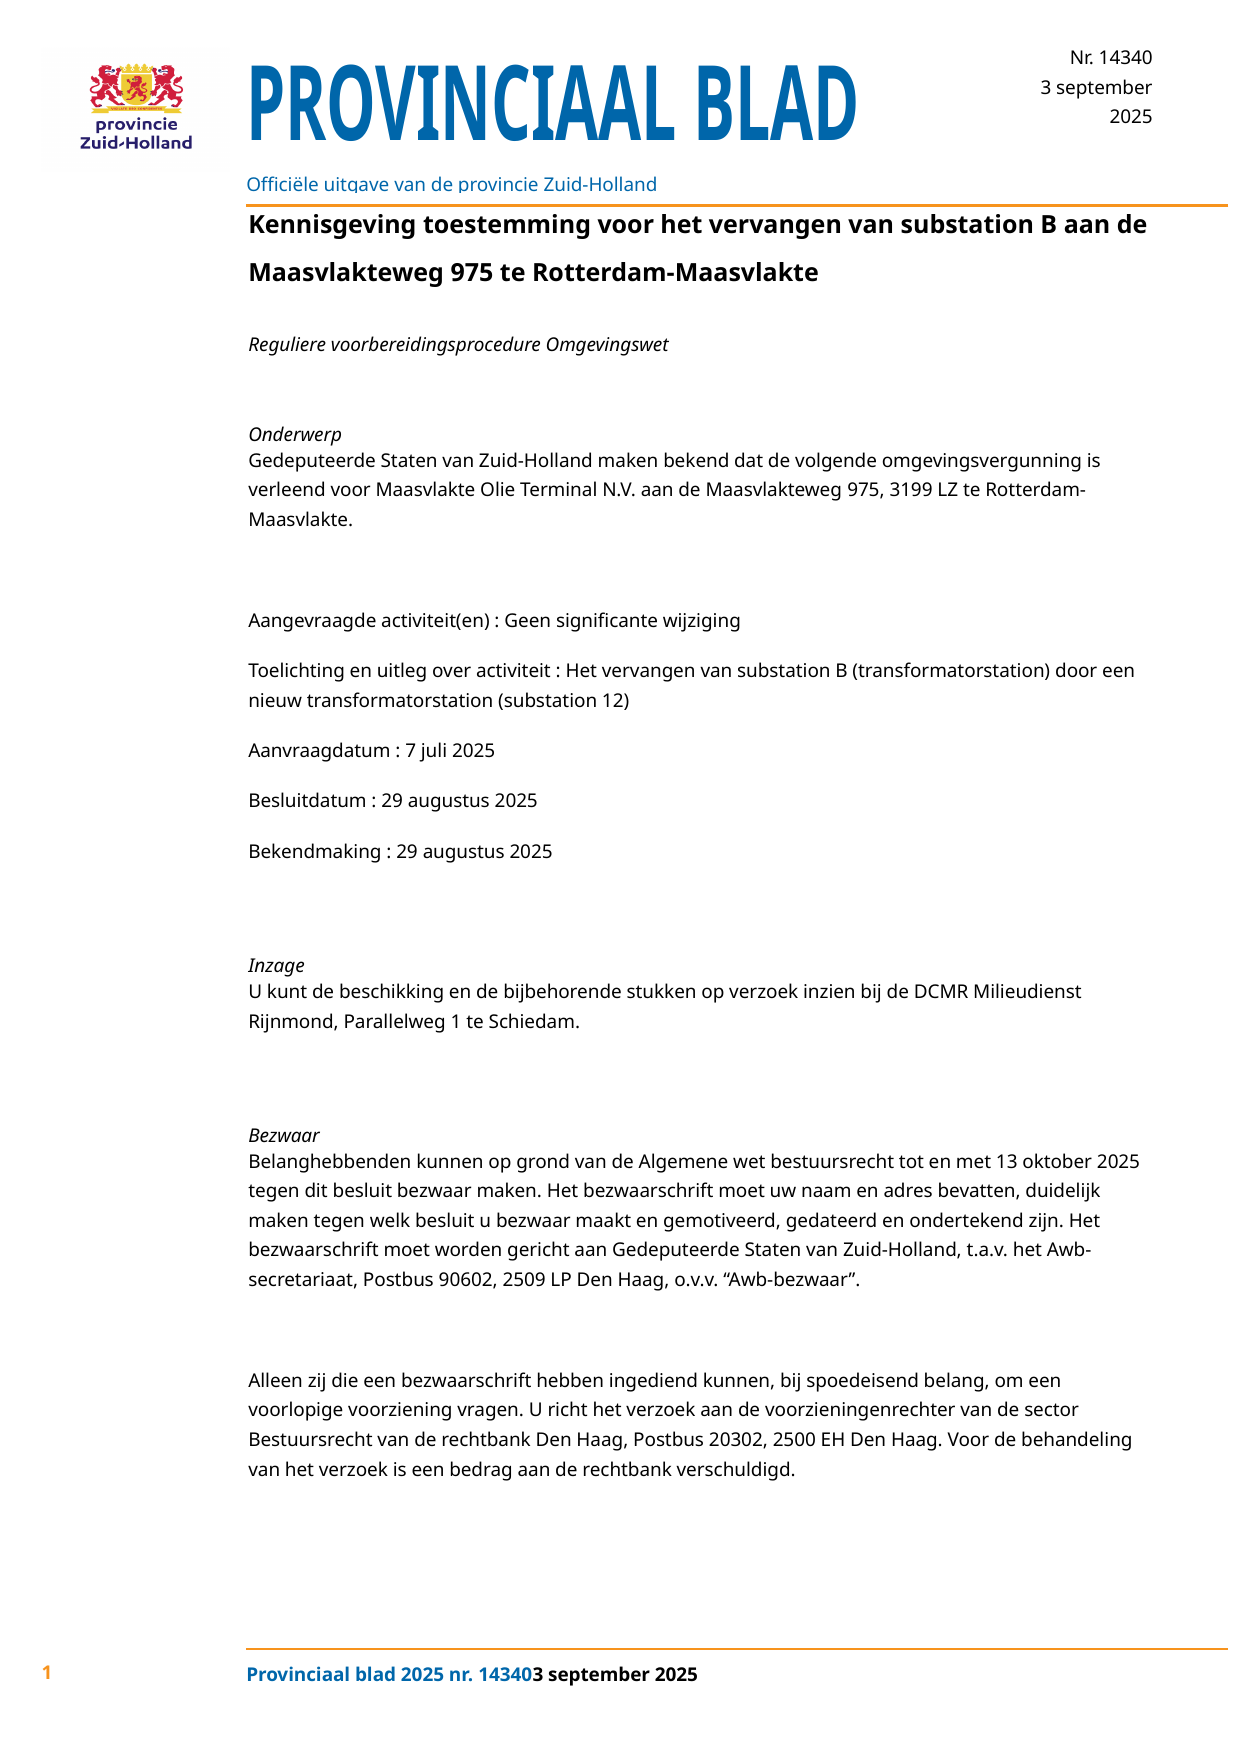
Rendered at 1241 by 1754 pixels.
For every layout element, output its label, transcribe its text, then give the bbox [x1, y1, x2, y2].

text Reguliere voorbereidingsprocedure Omgevingswet [248, 331, 1152, 357]
text Bezwaar [248, 1122, 1152, 1148]
text Onderwerp [248, 421, 1152, 447]
text Inzage [248, 952, 1152, 978]
text Kennisgeving toestemming voor het vervangen van substation B aan de Maasvlakteweg 975 te Rotterdam-Maasvlakte [248, 207, 1152, 288]
text U kunt de beschikking en de bijbehorende stukken op verzoek inzien bij de DCMR Milieudienst Rijnmond, Parallelweg 1 te Schiedam. [248, 978, 1152, 1033]
text Besluitdatum : 29 augustus 2025 [248, 788, 1152, 813]
picture [41, 47, 231, 172]
text Aangevraagde activiteit(en) : Geen significante wijziging [248, 607, 1152, 633]
text Bekendmaking : 29 augustus 2025 [248, 838, 1152, 864]
text Toelichting en uitleg over activiteit : Het vervangen van substation B (transformatorstation) door een nieuw transformatorstation (substation 12) [248, 657, 1152, 713]
text Belanghebbenden kunnen op grond van de Algemene wet bestuursrecht tot en met 13 oktober 2025 tegen dit besluit bezwaar maken. Het bezwaarschrift moet uw naam en adres bevatten, duidelijk maken tegen welk besluit u bezwaar maakt en gemotiveerd, gedateerd en ondertekend zijn. Het bezwaarschrift moet worden gericht aan Gedeputeerde Staten van Zuid-Holland, t.a.v. het Awb-secretariaat, Postbus 90602, 2509 LP Den Haag, o.v.v. “Awb-bezwaar”. [248, 1148, 1152, 1292]
text Alleen zij die een bezwaarschrift hebben ingediend kunnen, bij spoedeisend belang, om een voorlopige voorziening vragen. U richt het verzoek aan de voorzieningenrechter van de sector Bestuursrecht van de rechtbank Den Haag, Postbus 20302, 2500 EH Den Haag. Voor de behandeling van het verzoek is een bedrag aan de rechtbank verschuldigd. [248, 1367, 1152, 1482]
text Aanvraagdatum : 7 juli 2025 [248, 737, 1152, 763]
text Gedeputeerde Staten van Zuid-Holland maken bekend dat de volgende omgevingsvergunning is verleend voor Maasvlakte Olie Terminal N.V. aan de Maasvlakteweg 975, 3199 LZ te Rotterdam-Maasvlakte. [248, 447, 1152, 532]
